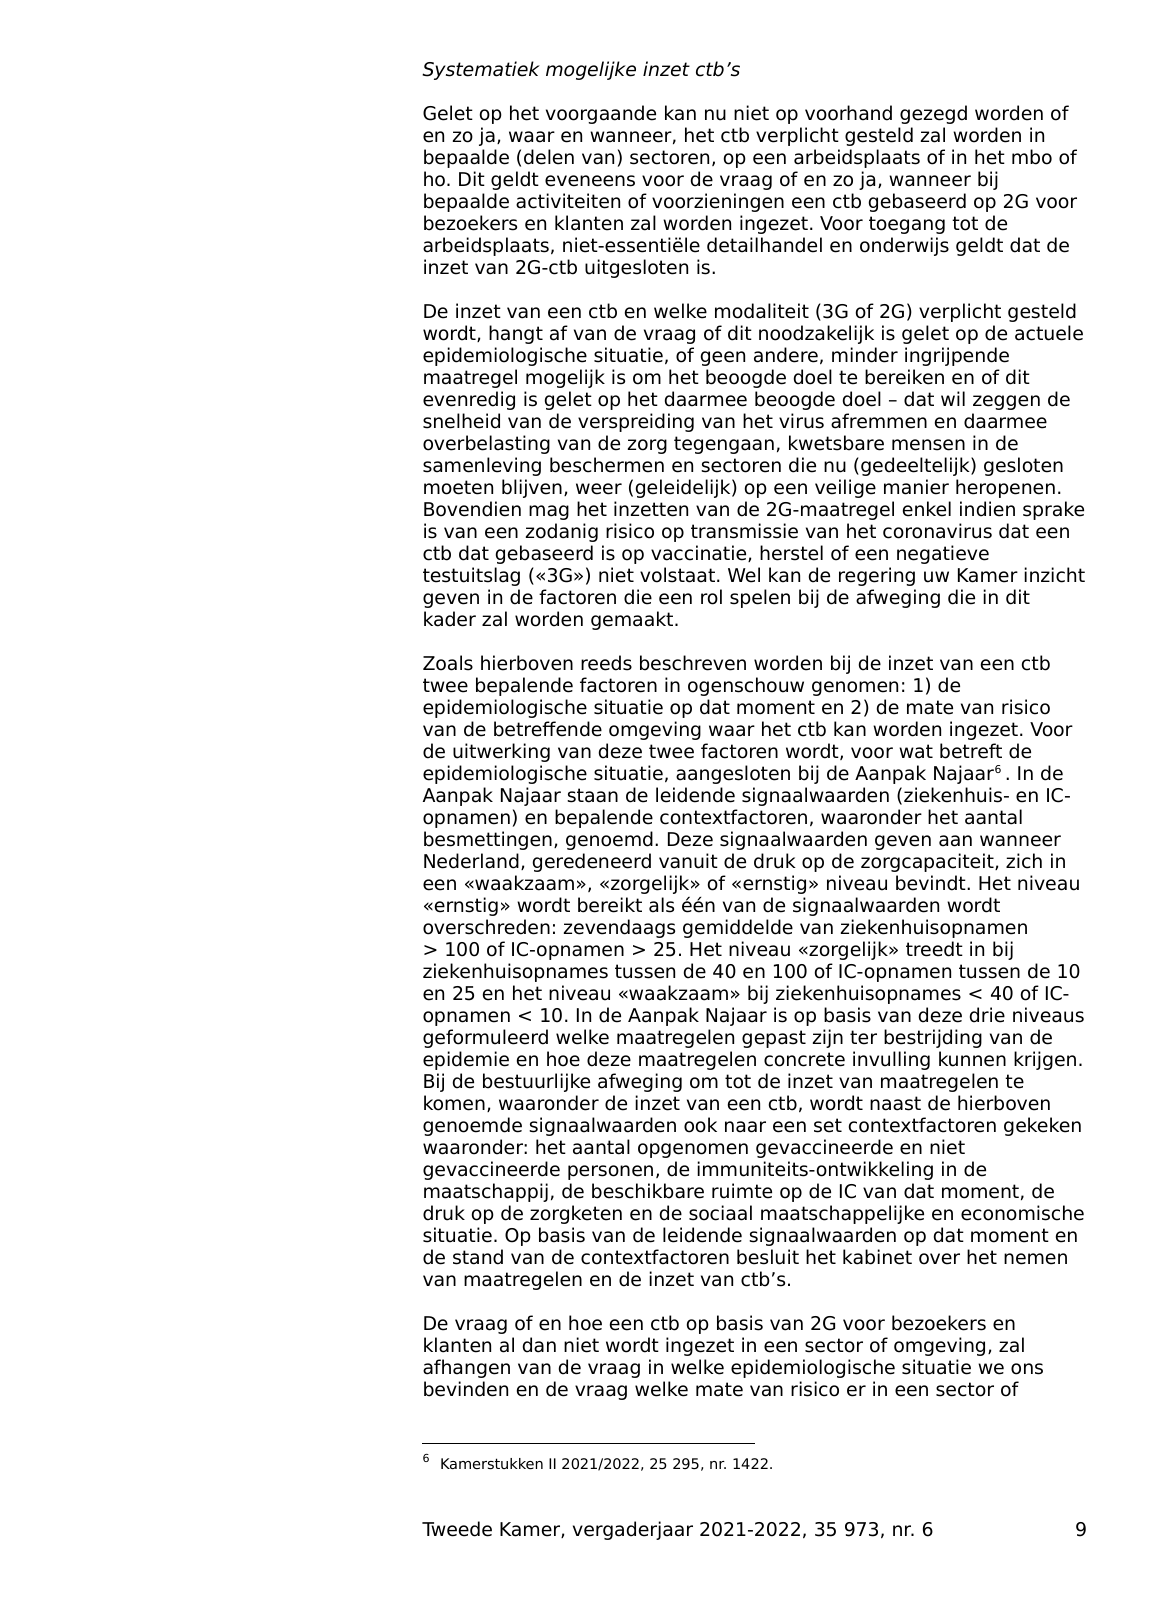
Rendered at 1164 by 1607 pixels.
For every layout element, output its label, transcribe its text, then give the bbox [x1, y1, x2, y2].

text Kamerstukken II 2021/2022, 25 295, nr. 1422. [422, 1452, 1087, 1474]
text Gelet op het voorgaande kan nu niet op voorhand gezegd worden of en zo ja, waar en wanneer, het ctb verplicht gesteld zal worden in bepaalde (delen van) sectoren, op een arbeidsplaats of in het mbo of ho. Dit geldt eveneens voor de vraag of en zo ja, wanneer bij bepaalde activiteiten of voorzieningen een ctb gebaseerd op 2G voor bezoekers en klanten zal worden ingezet. Voor toegang tot de arbeidsplaats, niet-essentiële detailhandel en onderwijs geldt dat de inzet van 2G-ctb uitgesloten is. [422, 103, 1087, 279]
text De inzet van een ctb en welke modaliteit (3G of 2G) verplicht gesteld wordt, hangt af van de vraag of dit noodzakelijk is gelet op de actuele epidemiologische situatie, of geen andere, minder ingrijpende maatregel mogelijk is om het beoogde doel te bereiken en of dit evenredig is gelet op het daarmee beoogde doel – dat wil zeggen de snelheid van de verspreiding van het virus afremmen en daarmee overbelasting van de zorg tegengaan, kwetsbare mensen in de samenleving beschermen en sectoren die nu (gedeeltelijk) gesloten moeten blijven, weer (geleidelijk) op een veilige manier heropenen. Bovendien mag het inzetten van de 2G-maatregel enkel indien sprake is van een zodanig risico op transmissie van het coronavirus dat een ctb dat gebaseerd is op vaccinatie, herstel of een negatieve testuitslag («3G») niet volstaat. Wel kan de regering uw Kamer inzicht geven in de factoren die een rol spelen bij de afweging die in dit kader zal worden gemaakt. [422, 301, 1087, 631]
text De vraag of en hoe een ctb op basis van 2G voor bezoekers en klanten al dan niet wordt ingezet in een sector of omgeving, zal afhangen van de vraag in welke epidemiologische situatie we ons bevinden en de vraag welke mate van risico er in een sector of [422, 1313, 1087, 1401]
subtitle Systematiek mogelijke inzet ctb’s [422, 59, 1087, 81]
text Zoals hierboven reeds beschreven worden bij de inzet van een ctb twee bepalende factoren in ogenschouw genomen: 1) de epidemiologische situatie op dat moment en 2) de mate van risico van de betreffende omgeving waar het ctb kan worden ingezet. Voor de uitwerking van deze twee factoren wordt, voor wat betreft de epidemiologische situatie, aangesloten bij de Aanpak Najaar. In de Aanpak Najaar staan de leidende signaalwaarden (ziekenhuis- en IC-opnamen) en bepalende contextfactoren, waaronder het aantal besmettingen, genoemd. Deze signaalwaarden geven aan wanneer Nederland, geredeneerd vanuit de druk op de zorgcapaciteit, zich in een «waakzaam», «zorgelijk» of «ernstig» niveau bevindt. Het niveau «ernstig» wordt bereikt als één van de signaalwaarden wordt overschreden: zevendaags gemiddelde van ziekenhuisopnamen > 100 of IC-opnamen > 25. Het niveau «zorgelijk» treedt in bij ziekenhuisopnames tussen de 40 en 100 of IC-opnamen tussen de 10 en 25 en het niveau «waakzaam» bij ziekenhuisopnames < 40 of IC-opnamen < 10. In de Aanpak Najaar is op basis van deze drie niveaus geformuleerd welke maatregelen gepast zijn ter bestrijding van de epidemie en hoe deze maatregelen concrete invulling kunnen krijgen. Bij de bestuurlijke afweging om tot de inzet van maatregelen te komen, waaronder de inzet van een ctb, wordt naast de hierboven genoemde signaalwaarden ook naar een set contextfactoren gekeken waaronder: het aantal opgenomen gevaccineerde en niet gevaccineerde personen, de immuniteits-ontwikkeling in de maatschappij, de beschikbare ruimte op de IC van dat moment, de druk op de zorgketen en de sociaal maatschappelijke en economische situatie. Op basis van de leidende signaalwaarden op dat moment en de stand van de contextfactoren besluit het kabinet over het nemen van maatregelen en de inzet van ctb’s. [422, 653, 1087, 1291]
